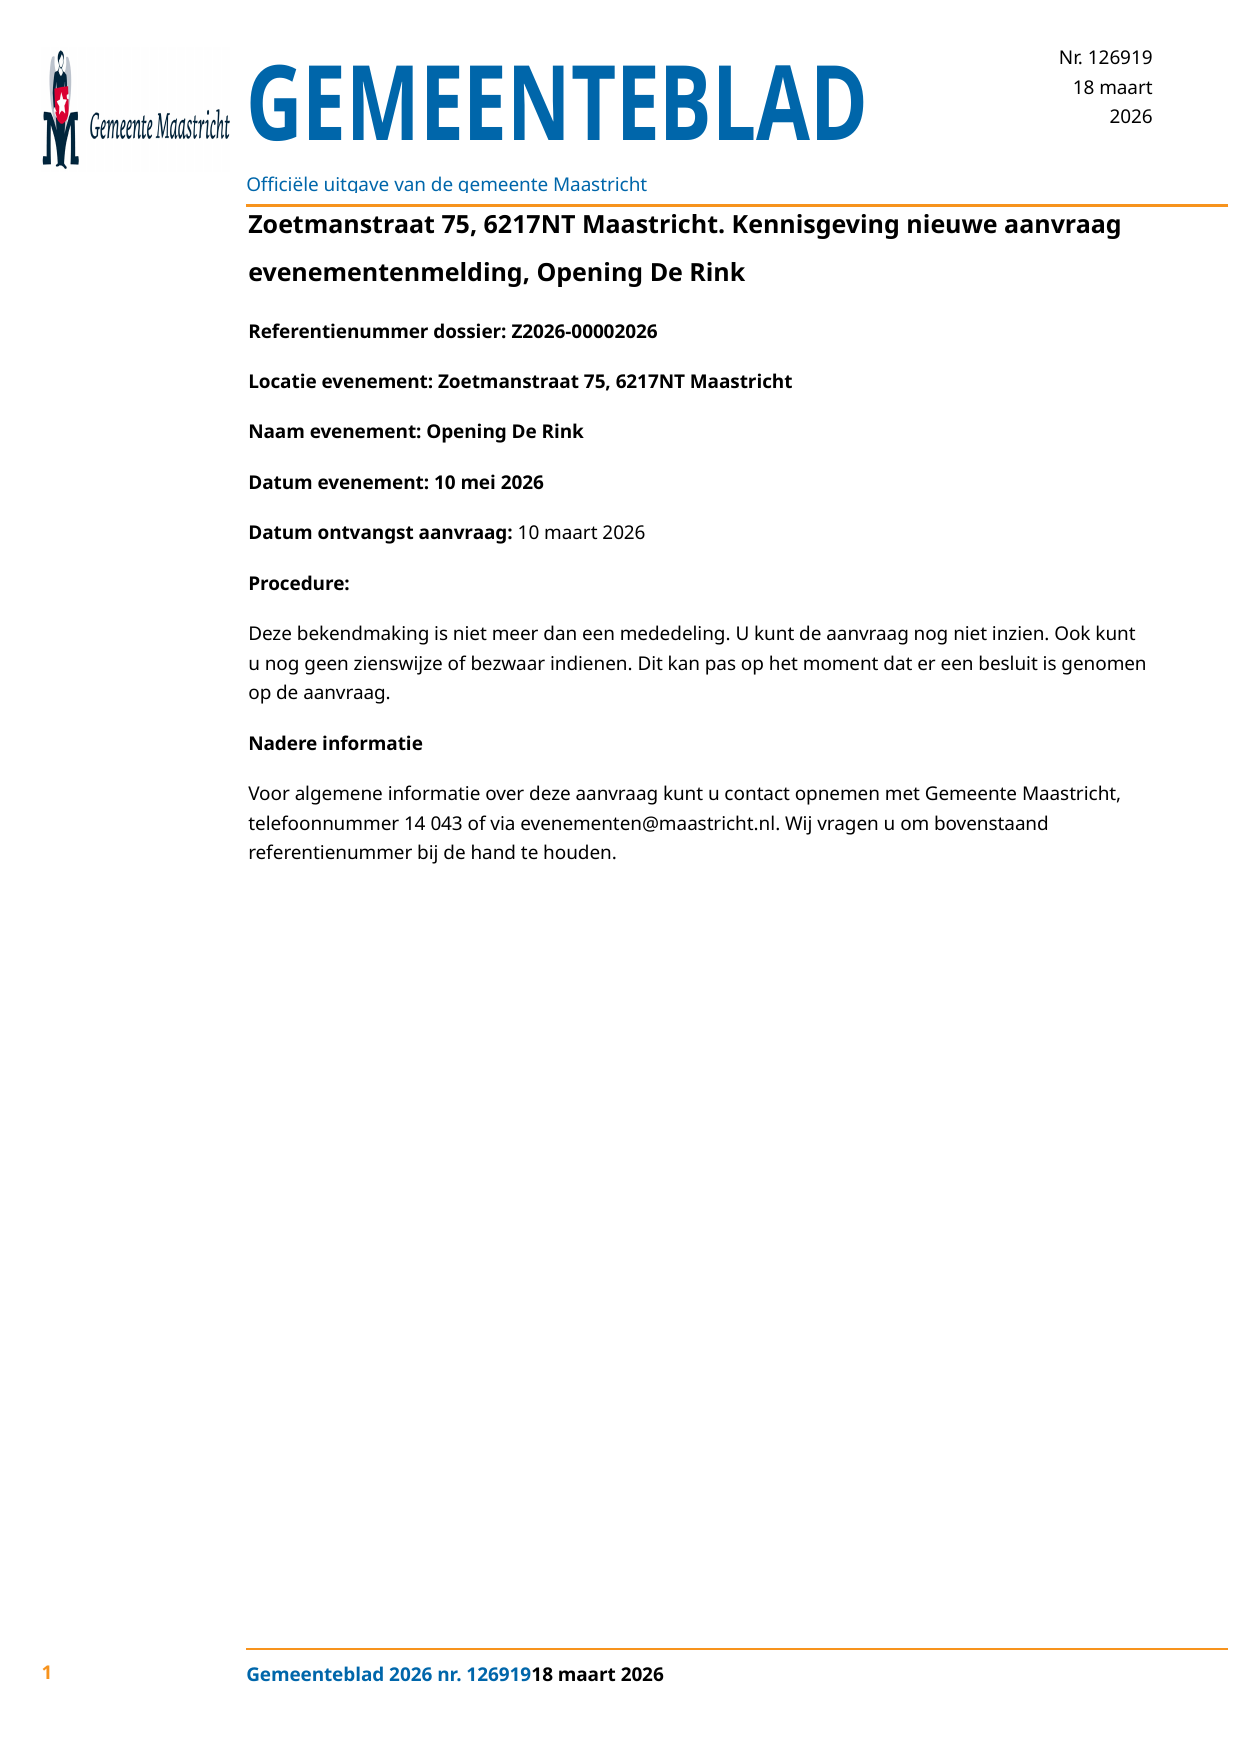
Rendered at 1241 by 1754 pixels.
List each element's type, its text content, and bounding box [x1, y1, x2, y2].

text Naam evenement: Opening De Rink [248, 419, 1152, 444]
text Nadere informatie [248, 730, 1152, 756]
text Referentienummer dossier: Z2026-00002026 [248, 318, 1152, 344]
text Procedure: [248, 570, 1152, 596]
text Zoetmanstraat 75, 6217NT Maastricht. Kennisgeving nieuwe aanvraag evenementenmelding, Opening De Rink [248, 207, 1152, 288]
picture [41, 47, 231, 172]
text Deze bekendmaking is niet meer dan een mededeling. U kunt de aanvraag nog niet inzien. Ook kunt u nog geen zienswijze of bezwaar indienen. Dit kan pas op het moment dat er een besluit is genomen op de aanvraag. [248, 620, 1152, 705]
text Locatie evenement: Zoetmanstraat 75, 6217NT Maastricht [248, 368, 1152, 394]
text Voor algemene informatie over deze aanvraag kunt u contact opnemen met Gemeente Maastricht, telefoonnummer 14 043 of via evenementen@maastricht.nl. Wij vragen u om bovenstaand referentienummer bij de hand te houden. [248, 780, 1152, 865]
text Datum evenement: 10 mei 2026 [248, 469, 1152, 495]
text Datum ontvangst aanvraag: 10 maart 2026 [248, 519, 1152, 545]
